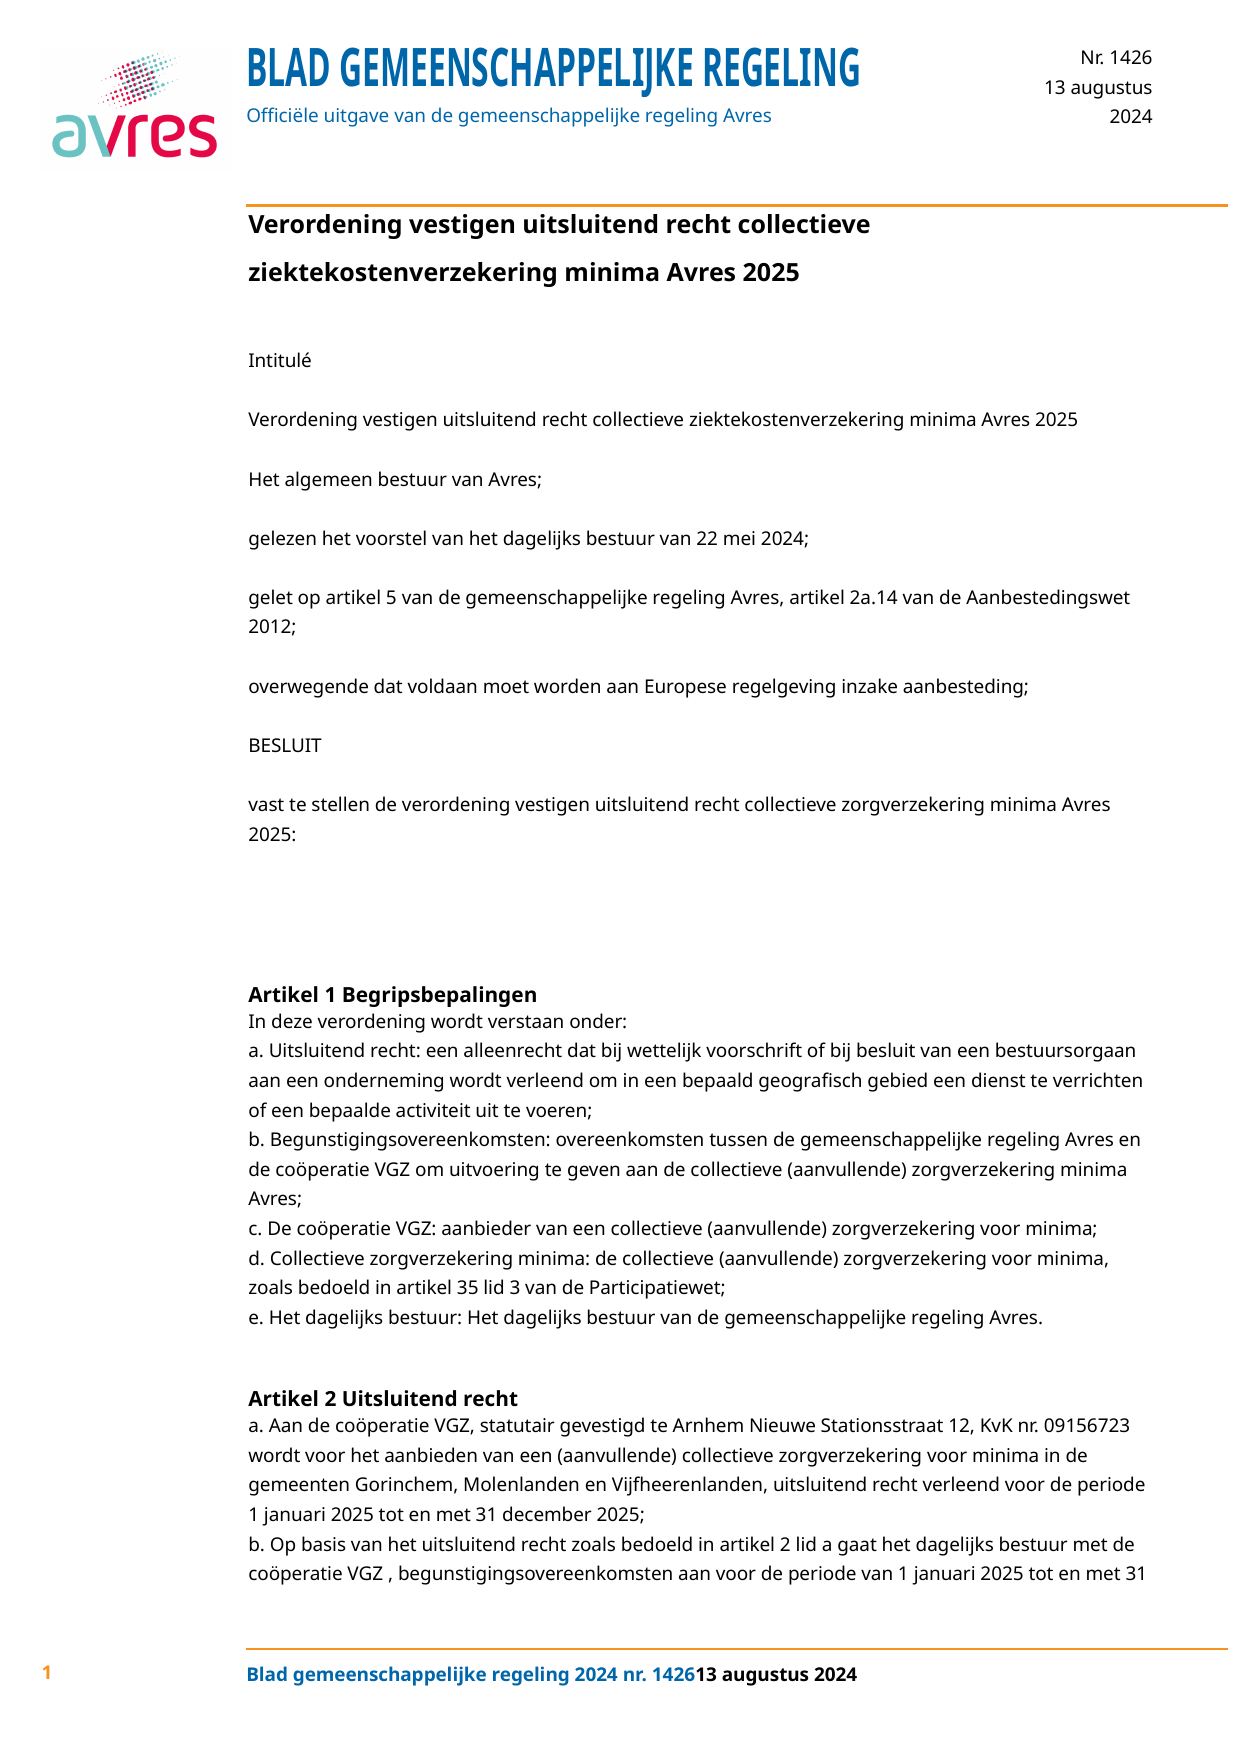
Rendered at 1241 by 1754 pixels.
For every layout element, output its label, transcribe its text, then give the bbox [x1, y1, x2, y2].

text In deze verordening wordt verstaan onder: [248, 1008, 1152, 1034]
text overwegende dat voldaan moet worden aan Europese regelgeving inzake aanbesteding; [248, 673, 1152, 699]
text gelezen het voorstel van het dagelijks bestuur van 22 mei 2024; [248, 525, 1152, 551]
text c. De coöperatie VGZ: aanbieder van een collectieve (aanvullende) zorgverzekering voor minima; [248, 1215, 1152, 1241]
picture [41, 47, 231, 172]
text e. Het dagelijks bestuur: Het dagelijks bestuur van de gemeenschappelijke regeling Avres. [248, 1304, 1152, 1330]
text d. Collectieve zorgverzekering minima: de collectieve (aanvullende) zorgverzekering voor minima, zoals bedoeld in artikel 35 lid 3 van de Participatiewet; [248, 1245, 1152, 1300]
text Intitulé [248, 347, 1152, 373]
text b. Op basis van het uitsluitend recht zoals bedoeld in artikel 2 lid a gaat het dagelijks bestuur met de coöperatie VGZ , begunstigingsovereenkomsten aan voor de periode van 1 januari 2025 tot en met 31 [248, 1531, 1152, 1586]
text Artikel 1 Begripsbepalingen [248, 980, 1152, 1008]
text Artikel 2 Uitsluitend recht [248, 1384, 1152, 1412]
text a. Uitsluitend recht: een alleenrecht dat bij wettelijk voorschrift of bij besluit van een bestuursorgaan aan een onderneming wordt verleend om in een bepaald geografisch gebied een dienst te verrichten of een bepaalde activiteit uit te voeren; [248, 1038, 1152, 1123]
text gelet op artikel 5 van de gemeenschappelijke regeling Avres, artikel 2a.14 van de Aanbestedingswet 2012; [248, 584, 1152, 639]
text b. Begunstigingsovereenkomsten: overeenkomsten tussen de gemeenschappelijke regeling Avres en de coöperatie VGZ om uitvoering te geven aan de collectieve (aanvullende) zorgverzekering minima Avres; [248, 1126, 1152, 1211]
text BESLUIT [248, 732, 1152, 758]
text Verordening vestigen uitsluitend recht collectieve ziektekostenverzekering minima Avres 2025 [248, 407, 1152, 432]
text Het algemeen bestuur van Avres; [248, 466, 1152, 492]
text Verordening vestigen uitsluitend recht collectieve ziektekostenverzekering minima Avres 2025 [248, 207, 1152, 288]
text vast te stellen de verordening vestigen uitsluitend recht collectieve zorgverzekering minima Avres 2025: [248, 791, 1152, 847]
text a. Aan de coöperatie VGZ, statutair gevestigd te Arnhem Nieuwe Stationsstraat 12, KvK nr. 09156723 wordt voor het aanbieden van een (aanvullende) collectieve zorgverzekering voor minima in de gemeenten Gorinchem, Molenlanden en Vijfheerenlanden, uitsluitend recht verleend voor de periode 1 januari 2025 tot en met 31 december 2025; [248, 1412, 1152, 1527]
